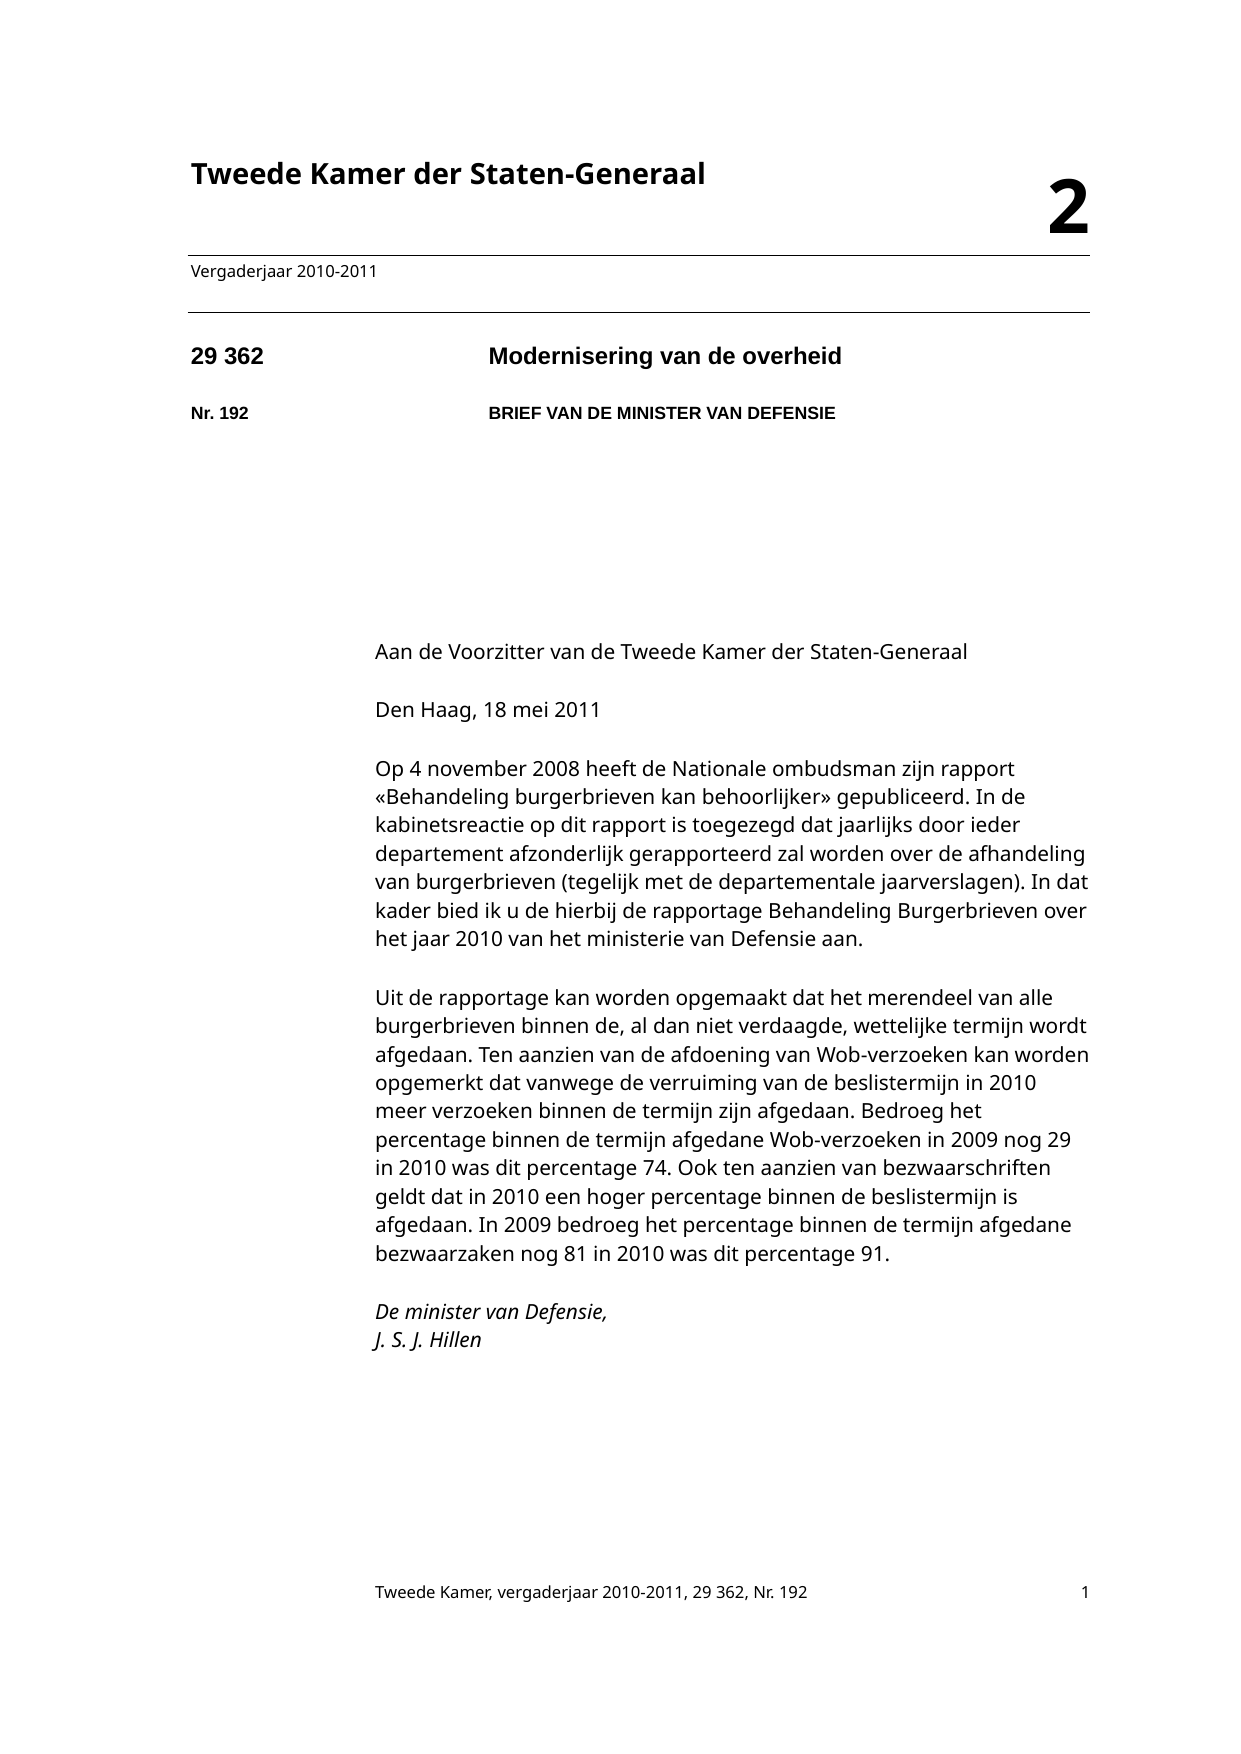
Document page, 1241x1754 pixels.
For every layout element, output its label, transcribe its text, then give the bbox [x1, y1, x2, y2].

table_cell Modernisering van de overheid [485, 339, 1090, 399]
table_header Tweede Kamer der Staten-Generaal [188, 150, 909, 255]
table_cell [188, 313, 485, 339]
text Uit de rapportage kan worden opgemaakt dat het merendeel van alle burgerbrieven binnen de, al dan niet verdaagde, wettelijke termijn wordt afgedaan. Ten aanzien van de afdoening van Wob-verzoeken kan worden opgemerkt dat vanwege de verruiming van de beslistermijn in 2010 meer verzoeken binnen de termijn zijn afgedaan. Bedroeg het percentage binnen de termijn afgedane Wob-verzoeken in 2009 nog 29 in 2010 was dit percentage 74. Ook ten aanzien van bezwaarschriften geldt dat in 2010 een hoger percentage binnen de beslistermijn is afgedaan. In 2009 bedroeg het percentage binnen de termijn afgedane bezwaarzaken nog 81 in 2010 was dit percentage 91. [375, 983, 1090, 1267]
table_cell [485, 313, 1090, 339]
table_cell [485, 256, 1090, 312]
text Op 4 november 2008 heeft de Nationale ombudsman zijn rapport «Behandeling burgerbrieven kan behoorlijker» gepubliceerd. In de kabinetsreactie op dit rapport is toegezegd dat jaarlijks door ieder departement afzonderlijk gerapporteerd zal worden over de afhandeling van burgerbrieven (tegelijk met de departementale jaarverslagen). In dat kader bied ik u de hierbij de rapportage Behandeling Burgerbrieven over het jaar 2010 van het ministerie van Defensie aan. [375, 754, 1090, 953]
text J. S. J. Hillen [375, 1326, 1090, 1354]
text De minister van Defensie, [375, 1297, 1090, 1326]
table_header 2 [910, 150, 1090, 255]
text Aan de Voorzitter van de Tweede Kamer der Staten-Generaal [375, 637, 1090, 665]
table_cell Vergaderjaar 2010-2011 [188, 256, 485, 312]
table_cell 29 362 [188, 339, 485, 399]
table_cell BRIEF VAN DE MINISTER VAN DEFENSIE [485, 399, 1090, 518]
text Den Haag, 18 mei 2011 [375, 695, 1090, 724]
table_cell Nr. 192 [188, 399, 485, 518]
